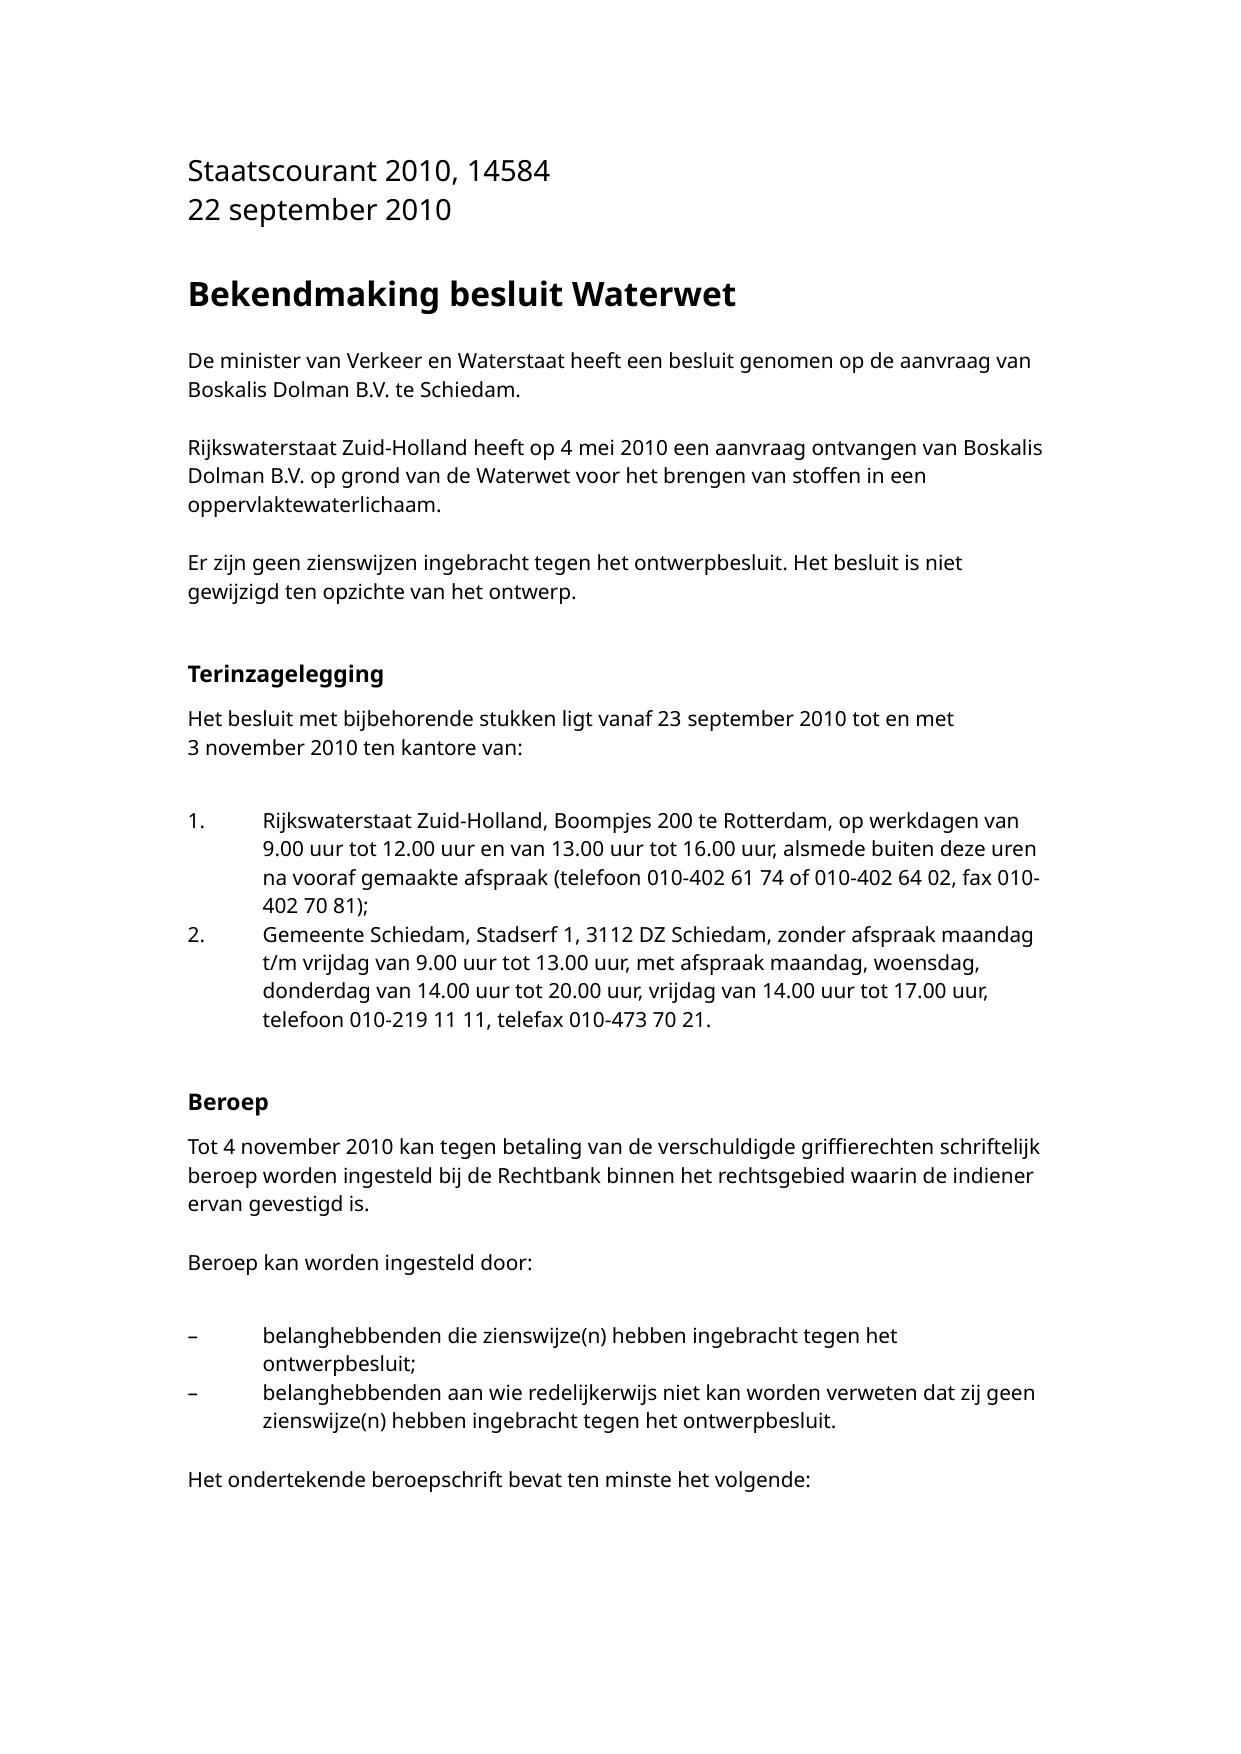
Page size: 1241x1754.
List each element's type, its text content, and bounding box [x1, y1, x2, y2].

text Rijkswaterstaat Zuid-Holland heeft op 4 mei 2010 een aanvraag ontvangen van Boskalis Dolman B.V. op grond van de Waterwet voor het brengen van stoffen in een oppervlaktewaterlichaam. [187, 433, 1053, 518]
list Rijkswaterstaat Zuid-Holland, Boompjes 200 te Rotterdam, op werkdagen van 9.00 uur tot 12.00 uur en van 13.00 uur tot 16.00 uur, alsmede buiten deze uren na vooraf gemaakte afspraak (telefoon 010-402 61 74 of 010-402 64 02, fax 010-402 70 81); [187, 806, 1053, 920]
subtitle Terinzagelegging [187, 658, 1053, 689]
list belanghebbenden die zienswijze(n) hebben ingebracht tegen het ontwerpbesluit; [187, 1321, 1053, 1378]
text Het ondertekende beroepschrift bevat ten minste het volgende: [187, 1465, 1053, 1493]
text Er zijn geen zienswijzen ingebracht tegen het ontwerpbesluit. Het besluit is niet gewijzigd ten opzichte van het ontwerp. [187, 548, 1053, 605]
text Beroep kan worden ingesteld door: [187, 1248, 1053, 1276]
subtitle Bekendmaking besluit Waterwet [187, 271, 1053, 316]
text Staatscourant 2010, 14584 [187, 150, 1053, 190]
list Gemeente Schiedam, Stadserf 1, 3112 DZ Schiedam, zonder afspraak maandag t/m vrijdag van 9.00 uur tot 13.00 uur, met afspraak maandag, woensdag, donderdag van 14.00 uur tot 20.00 uur, vrijdag van 14.00 uur tot 17.00 uur, telefoon 010-219 11 11, telefax 010-473 70 21. [187, 920, 1053, 1033]
text De minister van Verkeer en Waterstaat heeft een besluit genomen op de aanvraag van Boskalis Dolman B.V. te Schiedam. [187, 346, 1053, 403]
list belanghebbenden aan wie redelijkerwijs niet kan worden verweten dat zij geen zienswijze(n) hebben ingebracht tegen het ontwerpbesluit. [187, 1378, 1053, 1435]
text Tot 4 november 2010 kan tegen betaling van de verschuldigde griffierechten schriftelijk beroep worden ingesteld bij de Rechtbank binnen het rechtsgebied waarin de indiener ervan gevestigd is. [187, 1132, 1053, 1218]
subtitle Beroep [187, 1086, 1053, 1117]
text 22 september 2010 [187, 190, 1053, 229]
text Het besluit met bijbehorende stukken ligt vanaf 23 september 2010 tot en met 3 november 2010 ten kantore van: [187, 704, 1053, 761]
